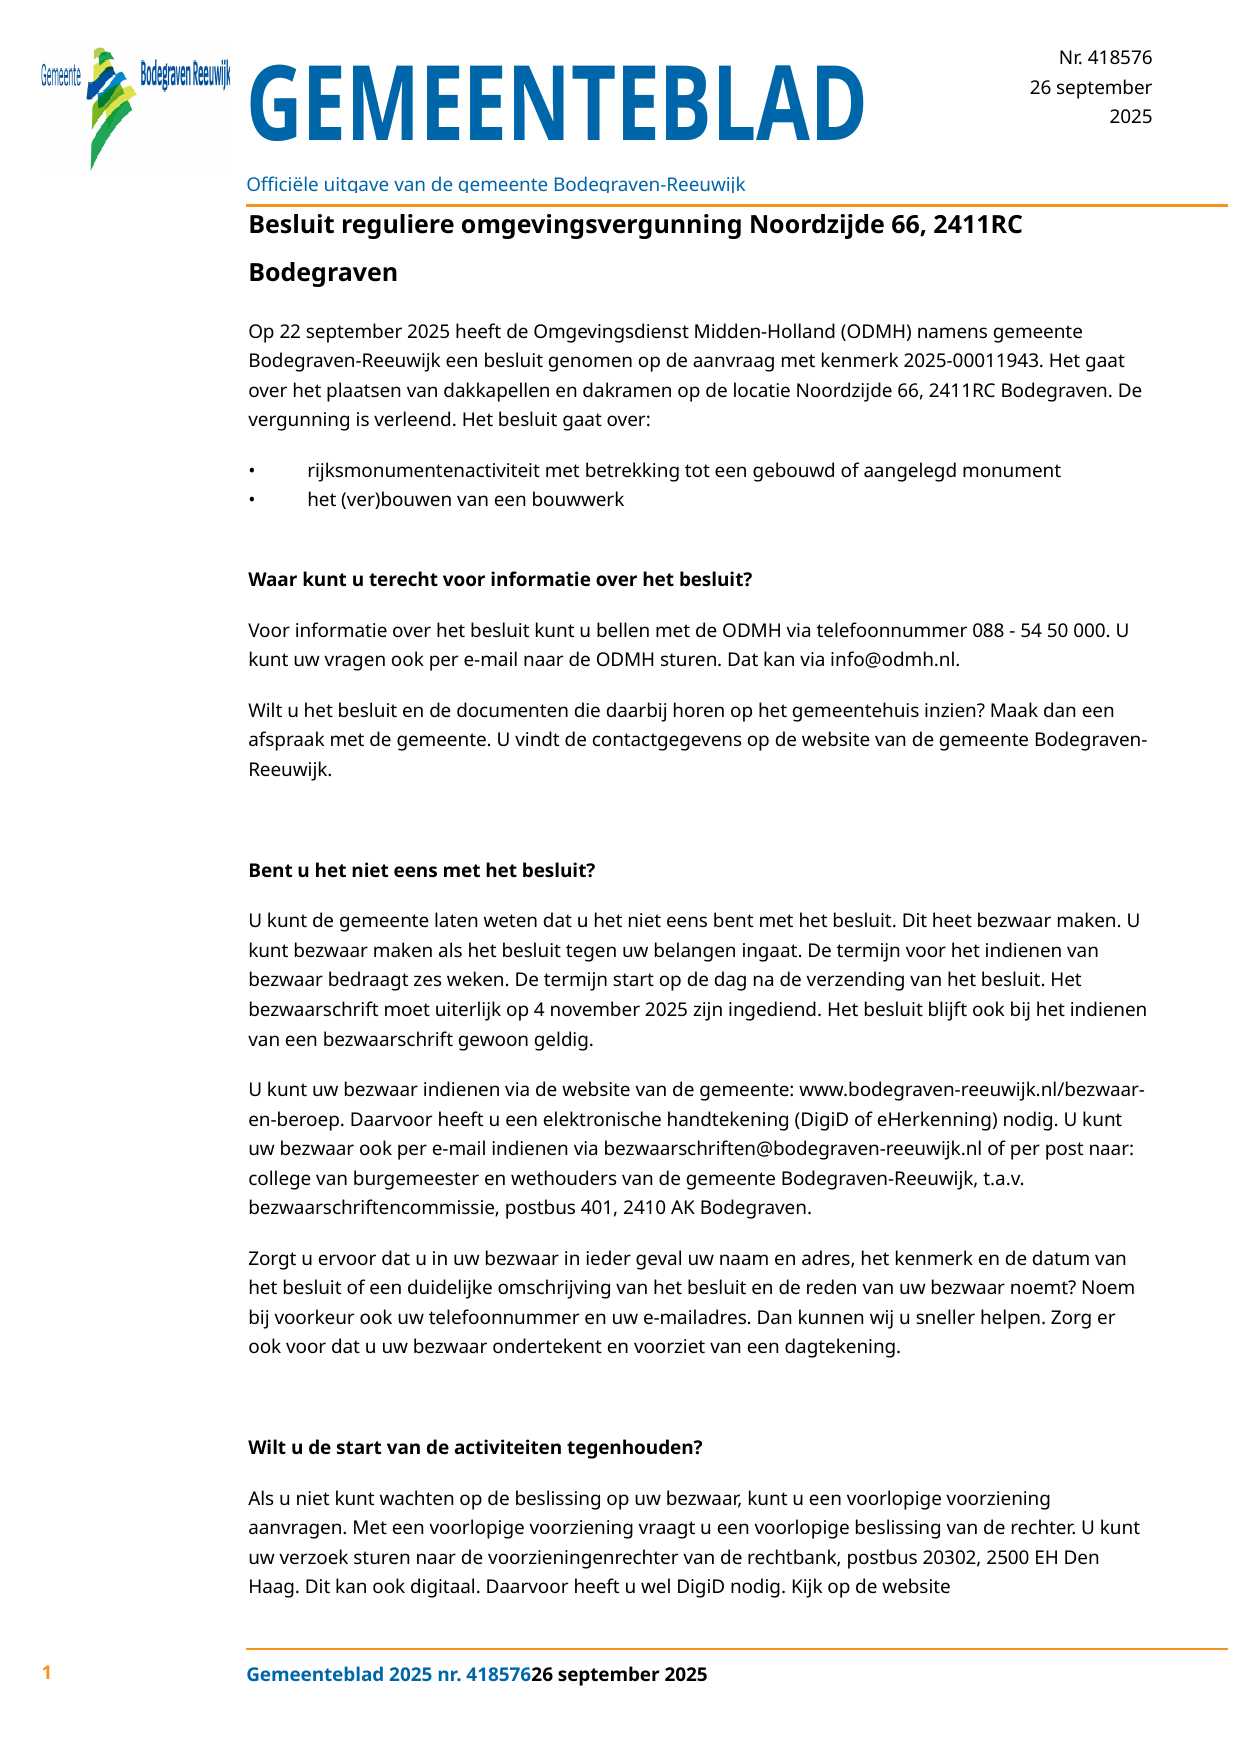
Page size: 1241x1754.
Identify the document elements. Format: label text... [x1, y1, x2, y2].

text Als u niet kunt wachten op de beslissing op uw bezwaar, kunt u een voorlopige voorziening aanvragen. Met een voorlopige voorziening vraagt u een voorlopige beslissing van de rechter. U kunt uw verzoek sturen naar de voorzieningenrechter van de rechtbank, postbus 20302, 2500 EH Den Haag. Dit kan ook digitaal. Daarvoor heeft u wel DigiD nodig. Kijk op de website [248, 1485, 1152, 1599]
text Bent u het niet eens met het besluit? [248, 857, 1152, 883]
text Wilt u de start van de activiteiten tegenhouden? [248, 1434, 1152, 1460]
text Voor informatie over het besluit kunt u bellen met de ODMH via telefoonnummer 088 - 54 50 000. U kunt uw vragen ook per e-mail naar de ODMH sturen. Dat kan via info@odmh.nl. [248, 617, 1152, 672]
text Op 22 september 2025 heeft de Omgevingsdienst Midden-Holland (ODMH) namens gemeente Bodegraven-Reeuwijk een besluit genomen op de aanvraag met kenmerk 2025-00011943. Het gaat over het plaatsen van dakkapellen en dakramen op de locatie Noordzijde 66, 2411RC Bodegraven. De vergunning is verleend. Het besluit gaat over: [248, 318, 1152, 432]
text U kunt de gemeente laten weten dat u het niet eens bent met het besluit. Dit heet bezwaar maken. U kunt bezwaar maken als het besluit tegen uw belangen ingaat. De termijn voor het indienen van bezwaar bedraagt zes weken. De termijn start op de dag na de verzending van het besluit. Het bezwaarschrift moet uiterlijk op 4 november 2025 zijn ingediend. Het besluit blijft ook bij het indienen van een bezwaarschrift gewoon geldig. [248, 907, 1152, 1052]
text Besluit reguliere omgevingsvergunning Noordzijde 66, 2411RC Bodegraven [248, 207, 1152, 288]
list het (ver)bouwen van een bouwwerk [248, 487, 1152, 512]
text Waar kunt u terecht voor informatie over het besluit? [248, 567, 1152, 592]
text Zorgt u ervoor dat u in uw bezwaar in ieder geval uw naam en adres, het kenmerk en de datum van het besluit of een duidelijke omschrijving van het besluit en de reden van uw bezwaar noemt? Noem bij voorkeur ook uw telefoonnummer en uw e-mailadres. Dan kunnen wij u sneller helpen. Zorg er ook voor dat u uw bezwaar ondertekent en voorziet van een dagtekening. [248, 1245, 1152, 1359]
list rijksmonumentenactiviteit met betrekking tot een gebouwd of aangelegd monument [248, 457, 1152, 483]
picture [41, 47, 231, 172]
text Wilt u het besluit en de documenten die daarbij horen op het gemeentehuis inzien? Maak dan een afspraak met de gemeente. U vindt de contactgegevens op de website van de gemeente Bodegraven-Reeuwijk. [248, 697, 1152, 782]
text U kunt uw bezwaar indienen via de website van de gemeente: www.bodegraven-reeuwijk.nl/bezwaar-en-beroep. Daarvoor heeft u een elektronische handtekening (DigiD of eHerkenning) nodig. U kunt uw bezwaar ook per e-mail indienen via bezwaarschriften@bodegraven-reeuwijk.nl of per post naar: college van burgemeester en wethouders van de gemeente Bodegraven-Reeuwijk, t.a.v. bezwaarschriftencommissie, postbus 401, 2410 AK Bodegraven. [248, 1076, 1152, 1220]
